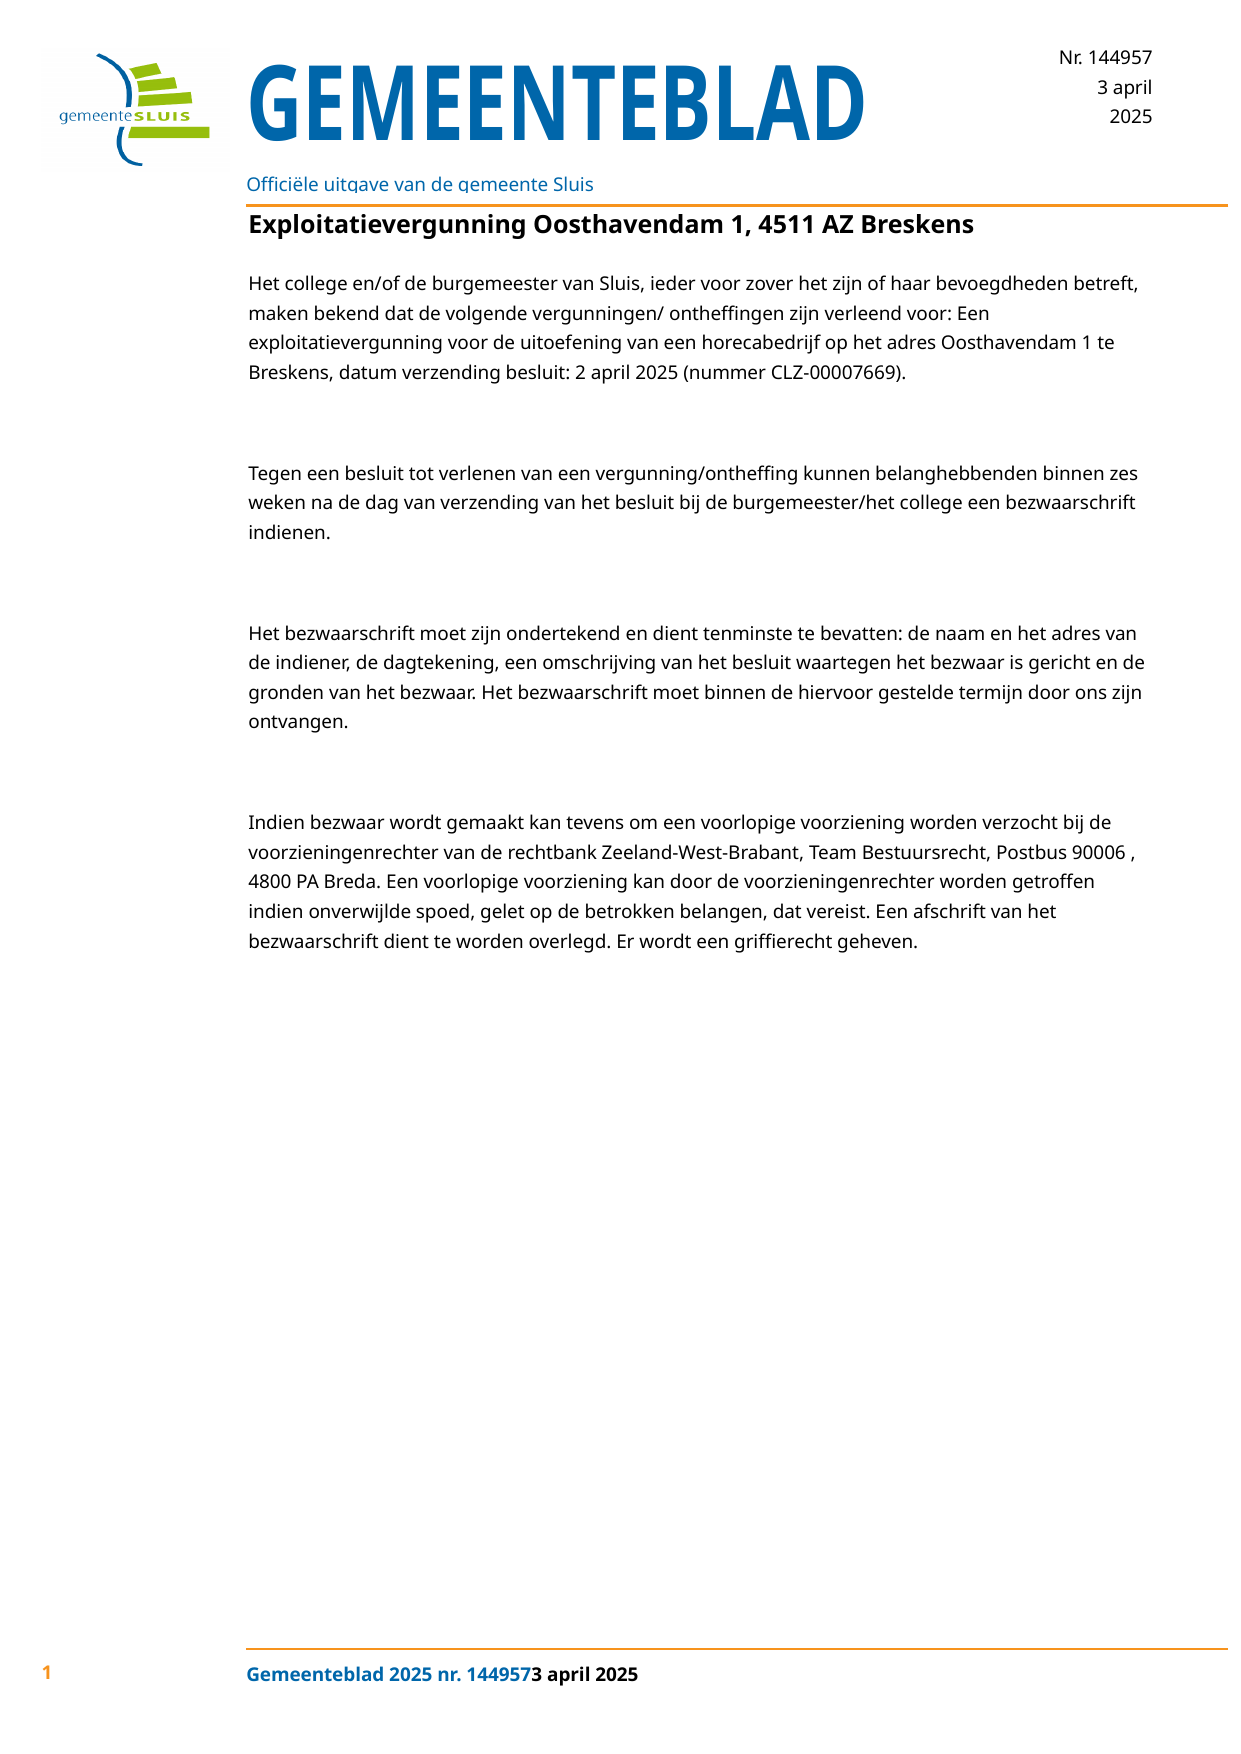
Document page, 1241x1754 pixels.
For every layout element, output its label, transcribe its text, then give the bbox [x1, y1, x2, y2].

picture [41, 47, 231, 172]
text Indien bezwaar wordt gemaakt kan tevens om een voorlopige voorziening worden verzocht bij de voorzieningenrechter van de rechtbank Zeeland-West-Brabant, Team Bestuursrecht, Postbus 90006 , 4800 PA Breda. Een voorlopige voorziening kan door de voorzieningenrechter worden getroffen indien onverwijlde spoed, gelet op de betrokken belangen, dat vereist. Een afschrift van het bezwaarschrift dient te worden overlegd. Er wordt een griffierecht geheven. [248, 809, 1152, 953]
text Tegen een besluit tot verlenen van een vergunning/ontheffing kunnen belanghebbenden binnen zes weken na de dag van verzending van het besluit bij de burgemeester/het college een bezwaarschrift indienen. [248, 460, 1152, 545]
text Het bezwaarschrift moet zijn ondertekend en dient tenminste te bevatten: de naam en het adres van de indiener, de dagtekening, een omschrijving van het besluit waartegen het bezwaar is gericht en de gronden van het bezwaar. Het bezwaarschrift moet binnen de hiervoor gestelde termijn door ons zijn ontvangen. [248, 620, 1152, 734]
text Het college en/of de burgemeester van Sluis, ieder voor zover het zijn of haar bevoegdheden betreft, maken bekend dat de volgende vergunningen/ ontheffingen zijn verleend voor: Een exploitatievergunning voor de uitoefening van een horecabedrijf op het adres Oosthavendam 1 te Breskens, datum verzending besluit: 2 april 2025 (nummer CLZ-00007669). [248, 270, 1152, 385]
text Exploitatievergunning Oosthavendam 1, 4511 AZ Breskens [248, 207, 1152, 241]
